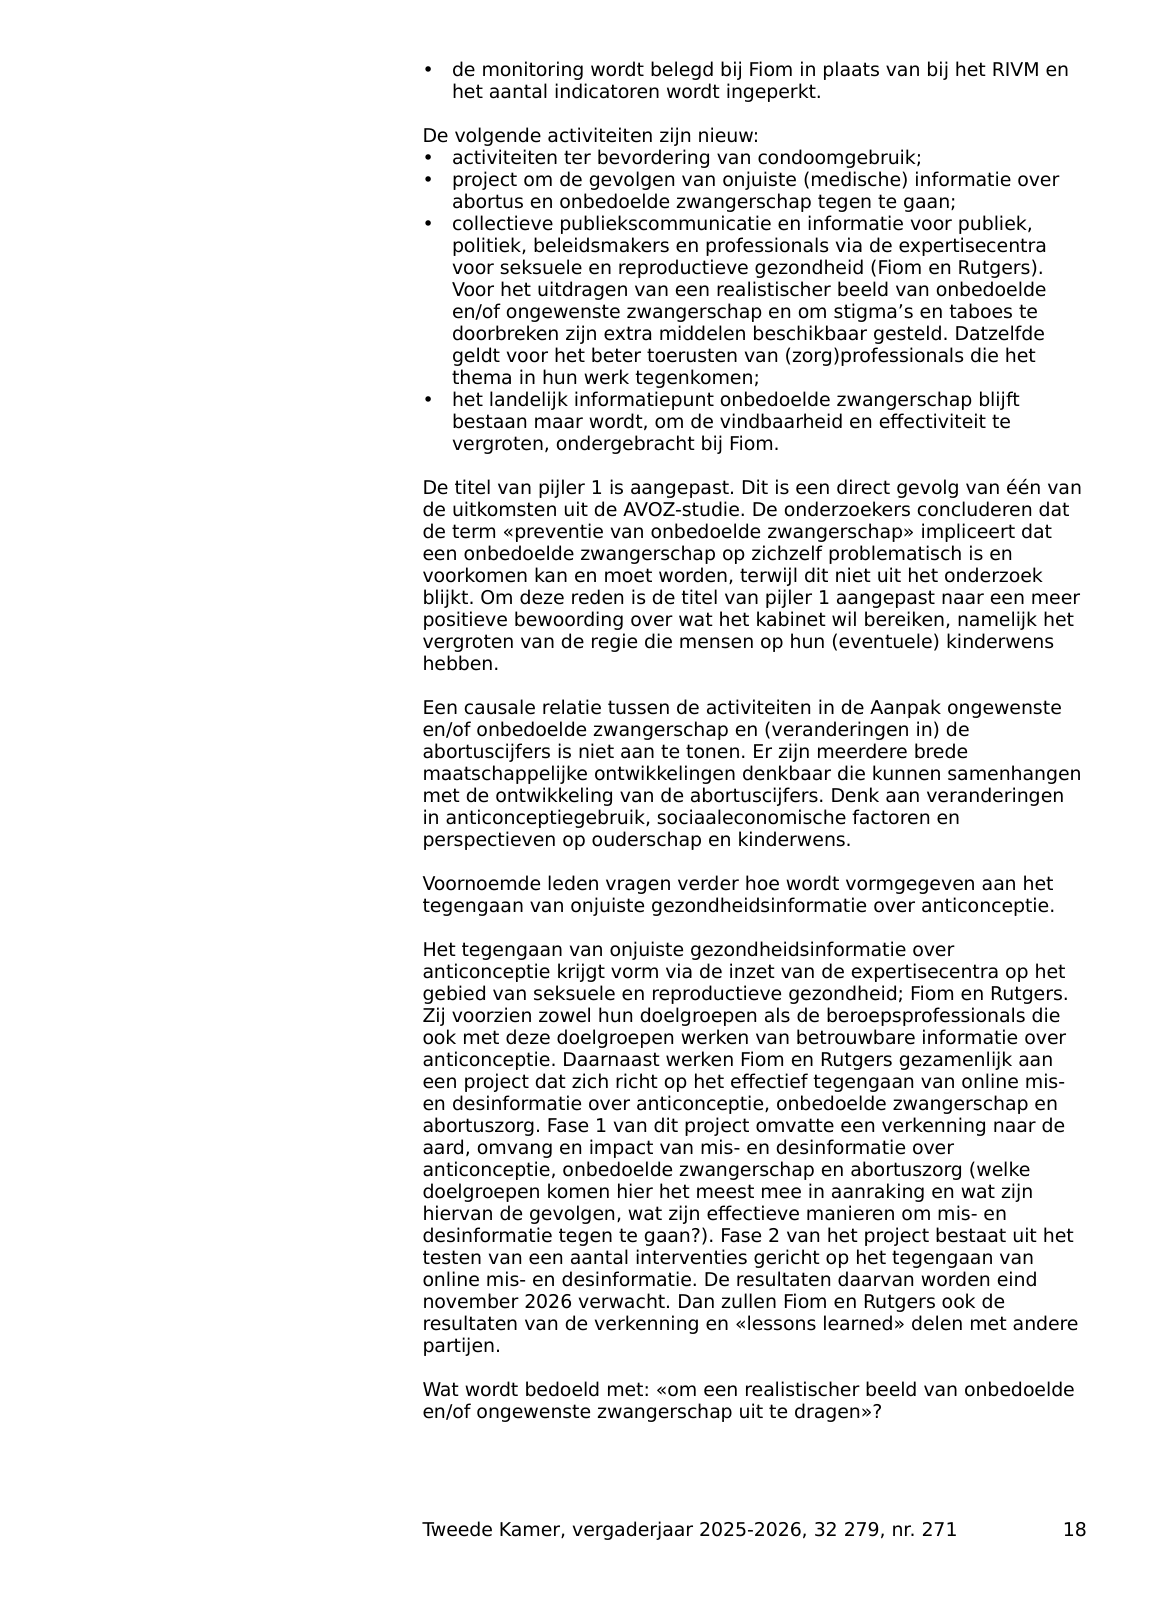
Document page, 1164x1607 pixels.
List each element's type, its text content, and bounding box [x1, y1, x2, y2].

text • activiteiten ter bevordering van condoomgebruik; [422, 147, 1087, 169]
text Voornoemde leden vragen verder hoe wordt vormgegeven aan het tegengaan van onjuiste gezondheidsinformatie over anticonceptie. [422, 873, 1087, 917]
text Een causale relatie tussen de activiteiten in de Aanpak ongewenste en/of onbedoelde zwangerschap en (veranderingen in) de abortuscijfers is niet aan te tonen. Er zijn meerdere brede maatschappelijke ontwikkelingen denkbaar die kunnen samenhangen met de ontwikkeling van de abortuscijfers. Denk aan veranderingen in anticonceptiegebruik, sociaaleconomische factoren en perspectieven op ouderschap en kinderwens. [422, 697, 1087, 851]
text De volgende activiteiten zijn nieuw: [422, 125, 1087, 147]
text • collectieve publiekscommunicatie en informatie voor publiek, politiek, beleidsmakers en professionals via de expertisecentra voor seksuele en reproductieve gezondheid (Fiom en Rutgers). Voor het uitdragen van een realistischer beeld van onbedoelde en/of ongewenste zwangerschap en om stigma’s en taboes te doorbreken zijn extra middelen beschikbaar gesteld. Datzelfde geldt voor het beter toerusten van (zorg)professionals die het thema in hun werk tegenkomen; [422, 213, 1087, 389]
text Wat wordt bedoeld met: «om een realistischer beeld van onbedoelde en/of ongewenste zwangerschap uit te dragen»? [422, 1379, 1087, 1423]
text Het tegengaan van onjuiste gezondheidsinformatie over anticonceptie krijgt vorm via de inzet van de expertisecentra op het gebied van seksuele en reproductieve gezondheid; Fiom en Rutgers. Zij voorzien zowel hun doelgroepen als de beroepsprofessionals die ook met deze doelgroepen werken van betrouwbare informatie over anticonceptie. Daarnaast werken Fiom en Rutgers gezamenlijk aan een project dat zich richt op het effectief tegengaan van online mis- en desinformatie over anticonceptie, onbedoelde zwangerschap en abortuszorg. Fase 1 van dit project omvatte een verkenning naar de aard, omvang en impact van mis- en desinformatie over anticonceptie, onbedoelde zwangerschap en abortuszorg (welke doelgroepen komen hier het meest mee in aanraking en wat zijn hiervan de gevolgen, wat zijn effectieve manieren om mis- en desinformatie tegen te gaan?). Fase 2 van het project bestaat uit het testen van een aantal interventies gericht op het tegengaan van online mis- en desinformatie. De resultaten daarvan worden eind november 2026 verwacht. Dan zullen Fiom en Rutgers ook de resultaten van de verkenning en «lessons learned» delen met andere partijen. [422, 939, 1087, 1357]
text • het landelijk informatiepunt onbedoelde zwangerschap blijft bestaan maar wordt, om de vindbaarheid en effectiviteit te vergroten, ondergebracht bij Fiom. [422, 389, 1087, 455]
text • project om de gevolgen van onjuiste (medische) informatie over abortus en onbedoelde zwangerschap tegen te gaan; [422, 169, 1087, 213]
text • de monitoring wordt belegd bij Fiom in plaats van bij het RIVM en het aantal indicatoren wordt ingeperkt. [422, 59, 1087, 103]
text De titel van pijler 1 is aangepast. Dit is een direct gevolg van één van de uitkomsten uit de AVOZ-studie. De onderzoekers concluderen dat de term «preventie van onbedoelde zwangerschap» impliceert dat een onbedoelde zwangerschap op zichzelf problematisch is en voorkomen kan en moet worden, terwijl dit niet uit het onderzoek blijkt. Om deze reden is de titel van pijler 1 aangepast naar een meer positieve bewoording over wat het kabinet wil bereiken, namelijk het vergroten van de regie die mensen op hun (eventuele) kinderwens hebben. [422, 477, 1087, 675]
